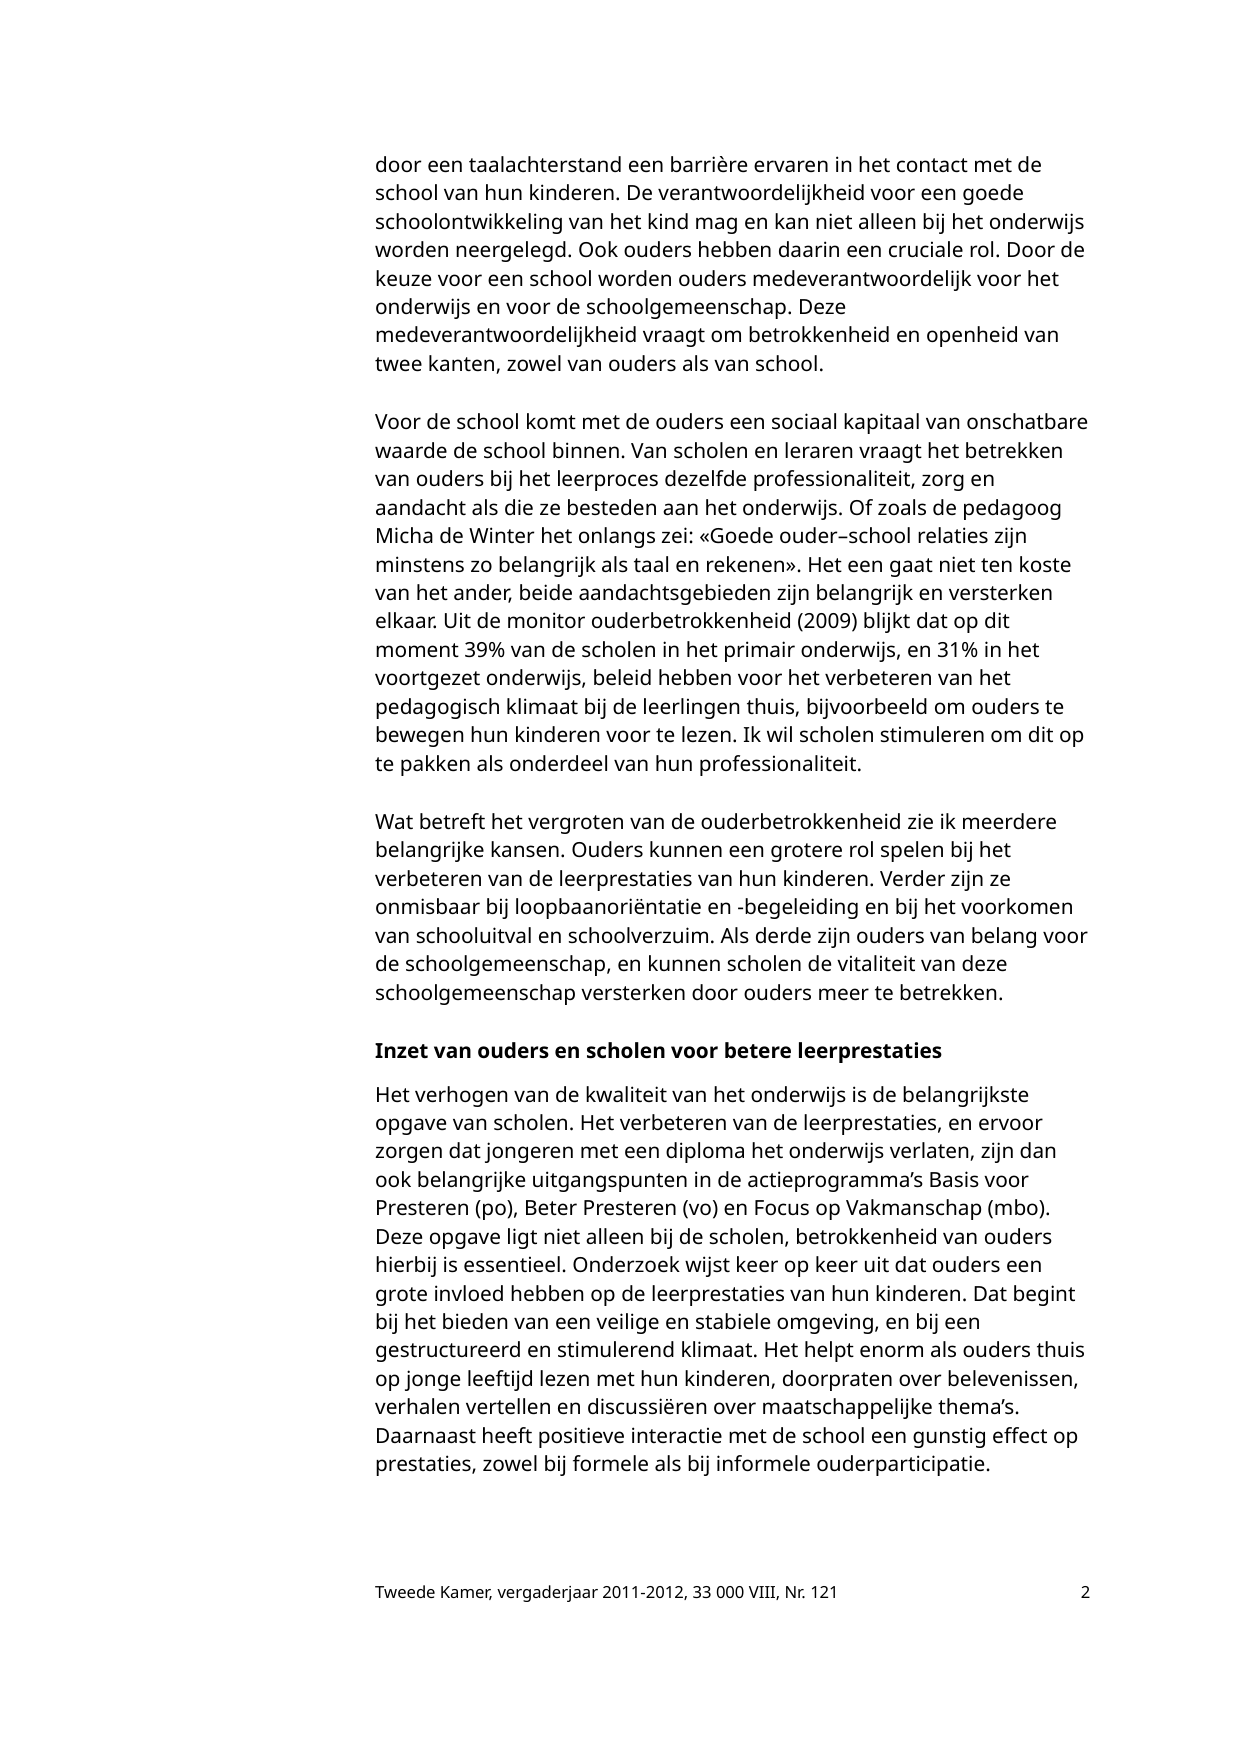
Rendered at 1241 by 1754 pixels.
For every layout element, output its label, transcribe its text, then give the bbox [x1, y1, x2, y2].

text Wat betreft het vergroten van de ouderbetrokkenheid zie ik meerdere belangrijke kansen. Ouders kunnen een grotere rol spelen bij het verbeteren van de leerprestaties van hun kinderen. Verder zijn ze onmisbaar bij loopbaanoriëntatie en -begeleiding en bij het voorkomen van schooluitval en schoolverzuim. Als derde zijn ouders van belang voor de schoolgemeenschap, en kunnen scholen de vitaliteit van deze schoolgemeenschap versterken door ouders meer te betrekken. [375, 807, 1090, 1006]
text door een taalachterstand een barrière ervaren in het contact met de school van hun kinderen. De verantwoordelijkheid voor een goede schoolontwikkeling van het kind mag en kan niet alleen bij het onderwijs worden neergelegd. Ook ouders hebben daarin een cruciale rol. Door de keuze voor een school worden ouders medeverantwoordelijk voor het onderwijs en voor de schoolgemeenschap. Deze medeverantwoordelijkheid vraagt om betrokkenheid en openheid van twee kanten, zowel van ouders als van school. [375, 150, 1090, 377]
text Het verhogen van de kwaliteit van het onderwijs is de belangrijkste opgave van scholen. Het verbeteren van de leerprestaties, en ervoor zorgen dat jongeren met een diploma het onderwijs verlaten, zijn dan ook belangrijke uitgangspunten in de actieprogramma’s Basis voor Presteren (po), Beter Presteren (vo) en Focus op Vakmanschap (mbo). Deze opgave ligt niet alleen bij de scholen, betrokkenheid van ouders hierbij is essentieel. Onderzoek wijst keer op keer uit dat ouders een grote invloed hebben op de leerprestaties van hun kinderen. Dat begint bij het bieden van een veilige en stabiele omgeving, en bij een gestructureerd en stimulerend klimaat. Het helpt enorm als ouders thuis op jonge leeftijd lezen met hun kinderen, doorpraten over belevenissen, verhalen vertellen en discussiëren over maatschappelijke thema’s. Daarnaast heeft positieve interactie met de school een gunstig effect op prestaties, zowel bij formele als bij informele ouderparticipatie. [375, 1080, 1090, 1478]
text Inzet van ouders en scholen voor betere leerprestaties [375, 1036, 1090, 1065]
text Voor de school komt met de ouders een sociaal kapitaal van onschatbare waarde de school binnen. Van scholen en leraren vraagt het betrekken van ouders bij het leerproces dezelfde professionaliteit, zorg en aandacht als die ze besteden aan het onderwijs. Of zoals de pedagoog Micha de Winter het onlangs zei: «Goede ouder–school relaties zijn minstens zo belangrijk als taal en rekenen». Het een gaat niet ten koste van het ander, beide aandachtsgebieden zijn belangrijk en versterken elkaar. Uit de monitor ouderbetrokkenheid (2009) blijkt dat op dit moment 39% van de scholen in het primair onderwijs, en 31% in het voortgezet onderwijs, beleid hebben voor het verbeteren van het pedagogisch klimaat bij de leerlingen thuis, bijvoorbeeld om ouders te bewegen hun kinderen voor te lezen. Ik wil scholen stimuleren om dit op te pakken als onderdeel van hun professionaliteit. [375, 407, 1090, 777]
